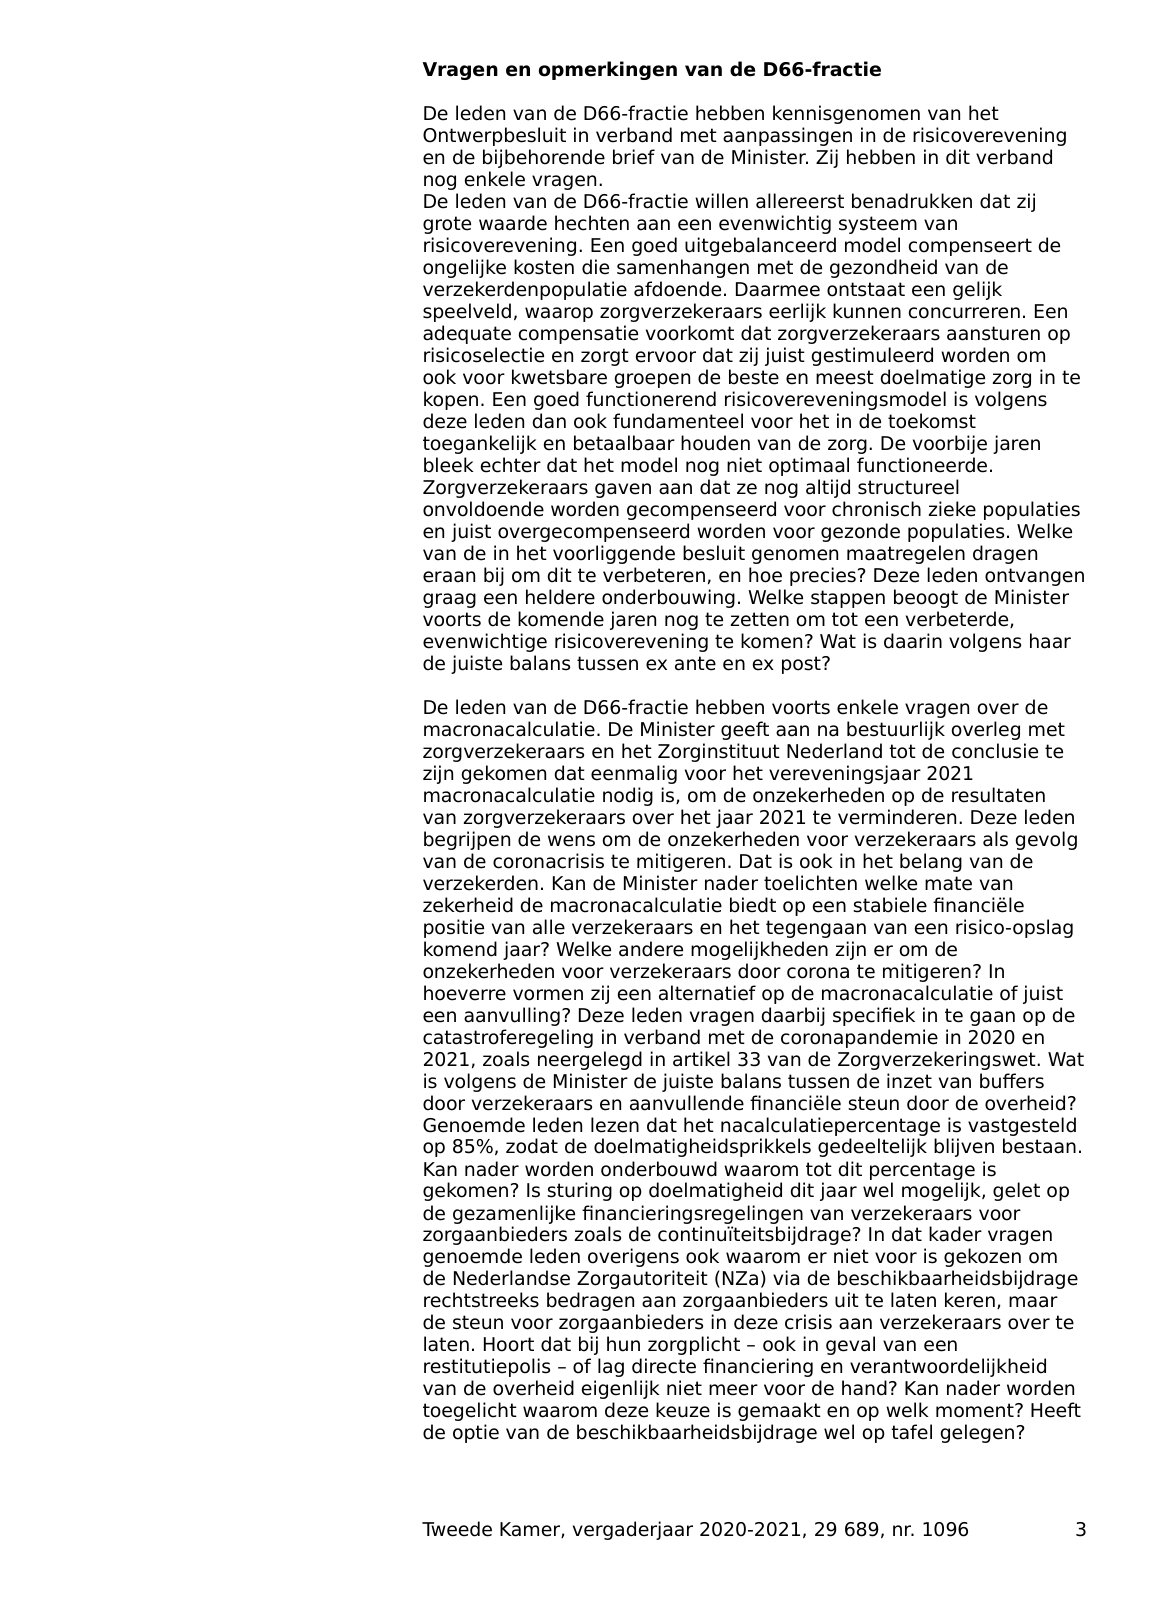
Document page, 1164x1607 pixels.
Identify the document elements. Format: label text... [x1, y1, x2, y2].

subtitle Vragen en opmerkingen van de D66-fractie [422, 59, 1087, 81]
text De leden van de D66-fractie hebben voorts enkele vragen over de macronacalculatie. De Minister geeft aan na bestuurlijk overleg met zorgverzekeraars en het Zorginstituut Nederland tot de conclusie te zijn gekomen dat eenmalig voor het vereveningsjaar 2021 macronacalculatie nodig is, om de onzekerheden op de resultaten van zorgverzekeraars over het jaar 2021 te verminderen. Deze leden begrijpen de wens om de onzekerheden voor verzekeraars als gevolg van de coronacrisis te mitigeren. Dat is ook in het belang van de verzekerden. Kan de Minister nader toelichten welke mate van zekerheid de macronacalculatie biedt op een stabiele financiële positie van alle verzekeraars en het tegengaan van een risico-opslag komend jaar? Welke andere mogelijkheden zijn er om de onzekerheden voor verzekeraars door corona te mitigeren? In hoeverre vormen zij een alternatief op de macronacalculatie of juist een aanvulling? Deze leden vragen daarbij specifiek in te gaan op de catastroferegeling in verband met de coronapandemie in 2020 en 2021, zoals neergelegd in artikel 33 van de Zorgverzekeringswet. Wat is volgens de Minister de juiste balans tussen de inzet van buffers door verzekeraars en aanvullende financiële steun door de overheid? Genoemde leden lezen dat het nacalculatiepercentage is vastgesteld op 85%, zodat de doelmatigheidsprikkels gedeeltelijk blijven bestaan. Kan nader worden onderbouwd waarom tot dit percentage is gekomen? Is sturing op doelmatigheid dit jaar wel mogelijk, gelet op de gezamenlijke financieringsregelingen van verzekeraars voor zorgaanbieders zoals de continuïteitsbijdrage? In dat kader vragen genoemde leden overigens ook waarom er niet voor is gekozen om de Nederlandse Zorgautoriteit (NZa) via de beschikbaarheidsbijdrage rechtstreeks bedragen aan zorgaanbieders uit te laten keren, maar de steun voor zorgaanbieders in deze crisis aan verzekeraars over te laten. Hoort dat bij hun zorgplicht – ook in geval van een restitutiepolis – of lag directe financiering en verantwoordelijkheid van de overheid eigenlijk niet meer voor de hand? Kan nader worden toegelicht waarom deze keuze is gemaakt en op welk moment? Heeft de optie van de beschikbaarheidsbijdrage wel op tafel gelegen? [422, 697, 1087, 1444]
text De leden van de D66-fractie hebben kennisgenomen van het Ontwerpbesluit in verband met aanpassingen in de risicoverevening en de bijbehorende brief van de Minister. Zij hebben in dit verband nog enkele vragen. [422, 103, 1087, 191]
text De leden van de D66-fractie willen allereerst benadrukken dat zij grote waarde hechten aan een evenwichtig systeem van risicoverevening. Een goed uitgebalanceerd model compenseert de ongelijke kosten die samenhangen met de gezondheid van de verzekerdenpopulatie afdoende. Daarmee ontstaat een gelijk speelveld, waarop zorgverzekeraars eerlijk kunnen concurreren. Een adequate compensatie voorkomt dat zorgverzekeraars aansturen op risicoselectie en zorgt ervoor dat zij juist gestimuleerd worden om ook voor kwetsbare groepen de beste en meest doelmatige zorg in te kopen. Een goed functionerend risicovereveningsmodel is volgens deze leden dan ook fundamenteel voor het in de toekomst toegankelijk en betaalbaar houden van de zorg. De voorbije jaren bleek echter dat het model nog niet optimaal functioneerde. Zorgverzekeraars gaven aan dat ze nog altijd structureel onvoldoende worden gecompenseerd voor chronisch zieke populaties en juist overgecompenseerd worden voor gezonde populaties. Welke van de in het voorliggende besluit genomen maatregelen dragen eraan bij om dit te verbeteren, en hoe precies? Deze leden ontvangen graag een heldere onderbouwing. Welke stappen beoogt de Minister voorts de komende jaren nog te zetten om tot een verbeterde, evenwichtige risicoverevening te komen? Wat is daarin volgens haar de juiste balans tussen ex ante en ex post? [422, 191, 1087, 675]
